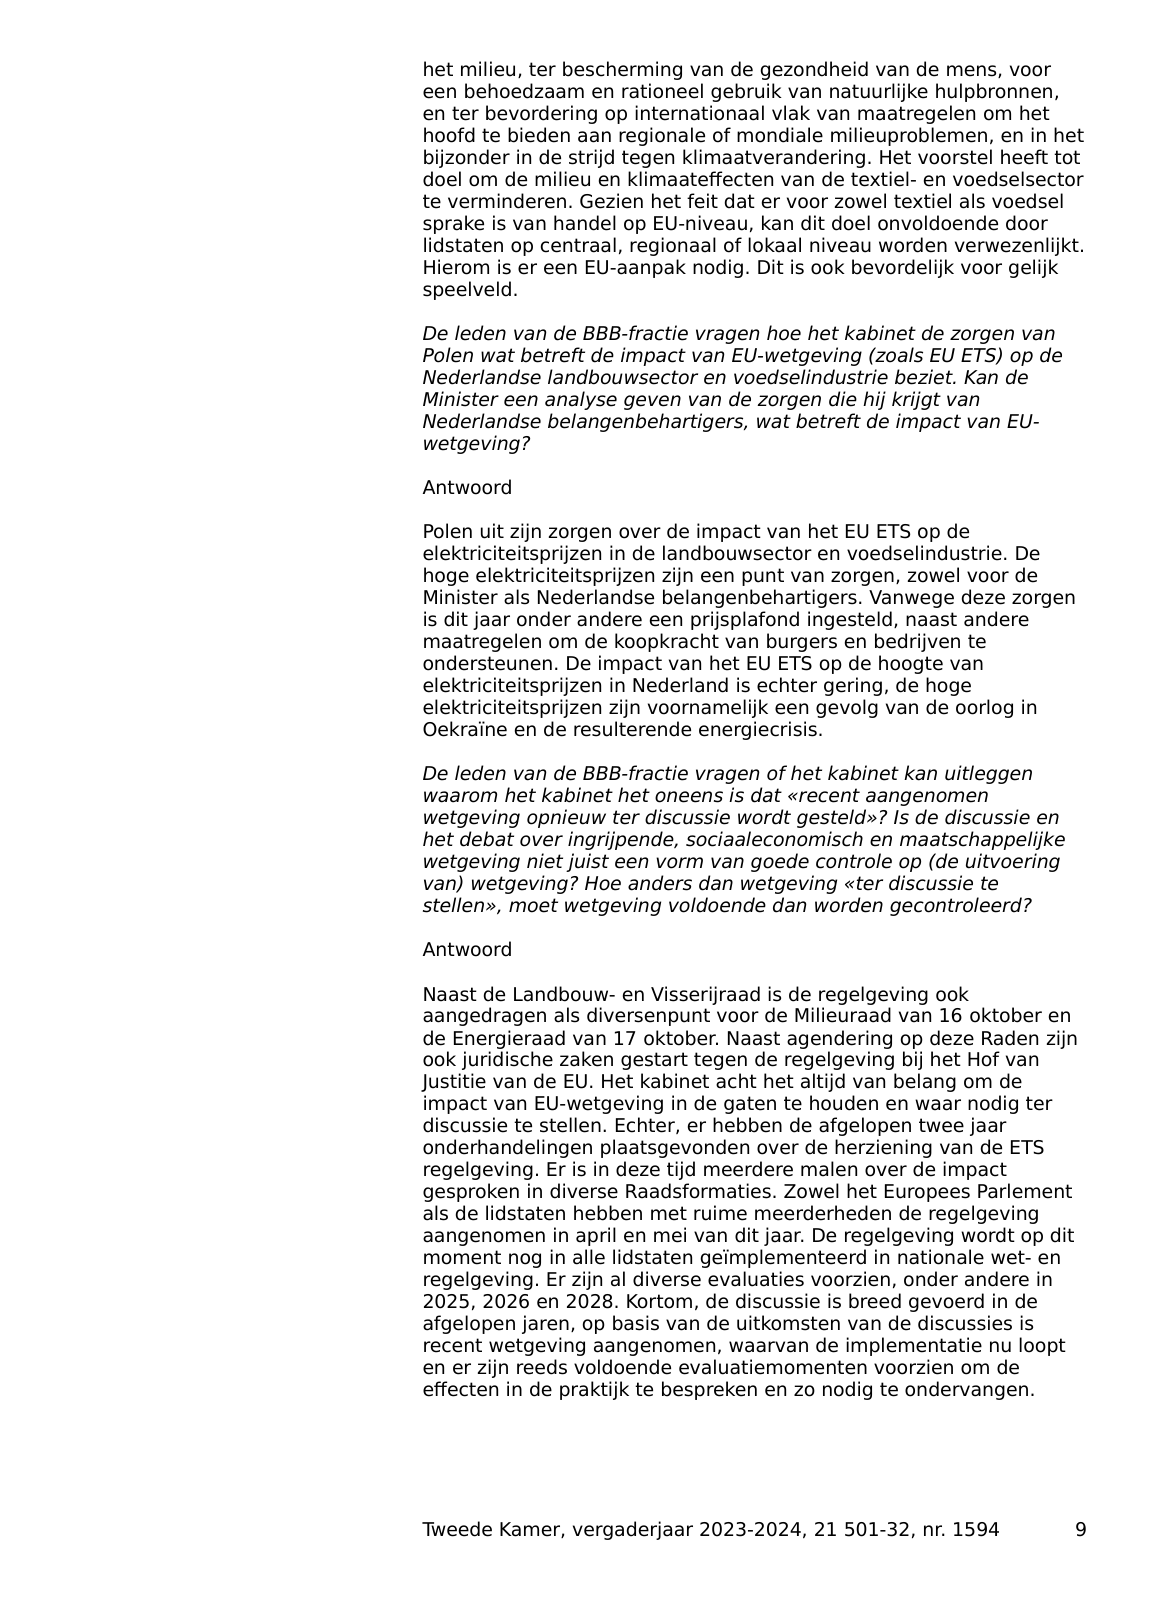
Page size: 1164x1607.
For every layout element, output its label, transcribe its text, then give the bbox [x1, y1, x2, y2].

text De leden van de BBB-fractie vragen hoe het kabinet de zorgen van Polen wat betreft de impact van EU-wetgeving (zoals EU ETS) op de Nederlandse landbouwsector en voedselindustrie beziet. Kan de Minister een analyse geven van de zorgen die hij krijgt van Nederlandse belangenbehartigers, wat betreft de impact van EU-wetgeving? [422, 323, 1087, 455]
text Naast de Landbouw- en Visserijraad is de regelgeving ook aangedragen als diversenpunt voor de Milieuraad van 16 oktober en de Energieraad van 17 oktober. Naast agendering op deze Raden zijn ook juridische zaken gestart tegen de regelgeving bij het Hof van Justitie van de EU. Het kabinet acht het altijd van belang om de impact van EU-wetgeving in de gaten te houden en waar nodig ter discussie te stellen. Echter, er hebben de afgelopen twee jaar onderhandelingen plaatsgevonden over de herziening van de ETS regelgeving. Er is in deze tijd meerdere malen over de impact gesproken in diverse Raadsformaties. Zowel het Europees Parlement als de lidstaten hebben met ruime meerderheden de regelgeving aangenomen in april en mei van dit jaar. De regelgeving wordt op dit moment nog in alle lidstaten geïmplementeerd in nationale wet- en regelgeving. Er zijn al diverse evaluaties voorzien, onder andere in 2025, 2026 en 2028. Kortom, de discussie is breed gevoerd in de afgelopen jaren, op basis van de uitkomsten van de discussies is recent wetgeving aangenomen, waarvan de implementatie nu loopt en er zijn reeds voldoende evaluatiemomenten voorzien om de effecten in de praktijk te bespreken en zo nodig te ondervangen. [422, 983, 1087, 1401]
subtitle Antwoord [422, 939, 1087, 961]
subtitle Antwoord [422, 477, 1087, 499]
text Polen uit zijn zorgen over de impact van het EU ETS op de elektriciteitsprijzen in de landbouwsector en voedselindustrie. De hoge elektriciteitsprijzen zijn een punt van zorgen, zowel voor de Minister als Nederlandse belangenbehartigers. Vanwege deze zorgen is dit jaar onder andere een prijsplafond ingesteld, naast andere maatregelen om de koopkracht van burgers en bedrijven te ondersteunen. De impact van het EU ETS op de hoogte van elektriciteitsprijzen in Nederland is echter gering, de hoge elektriciteitsprijzen zijn voornamelijk een gevolg van de oorlog in Oekraïne en de resulterende energiecrisis. [422, 521, 1087, 741]
text het milieu, ter bescherming van de gezondheid van de mens, voor een behoedzaam en rationeel gebruik van natuurlijke hulpbronnen, en ter bevordering op internationaal vlak van maatregelen om het hoofd te bieden aan regionale of mondiale milieuproblemen, en in het bijzonder in de strijd tegen klimaatverandering. Het voorstel heeft tot doel om de milieu en klimaateffecten van de textiel- en voedselsector te verminderen. Gezien het feit dat er voor zowel textiel als voedsel sprake is van handel op EU-niveau, kan dit doel onvoldoende door lidstaten op centraal, regionaal of lokaal niveau worden verwezenlijkt. Hierom is er een EU-aanpak nodig. Dit is ook bevordelijk voor gelijk speelveld. [422, 59, 1087, 301]
text De leden van de BBB-fractie vragen of het kabinet kan uitleggen waarom het kabinet het oneens is dat «recent aangenomen wetgeving opnieuw ter discussie wordt gesteld»? Is de discussie en het debat over ingrijpende, sociaaleconomisch en maatschappelijke wetgeving niet juist een vorm van goede controle op (de uitvoering van) wetgeving? Hoe anders dan wetgeving «ter discussie te stellen», moet wetgeving voldoende dan worden gecontroleerd? [422, 763, 1087, 917]
